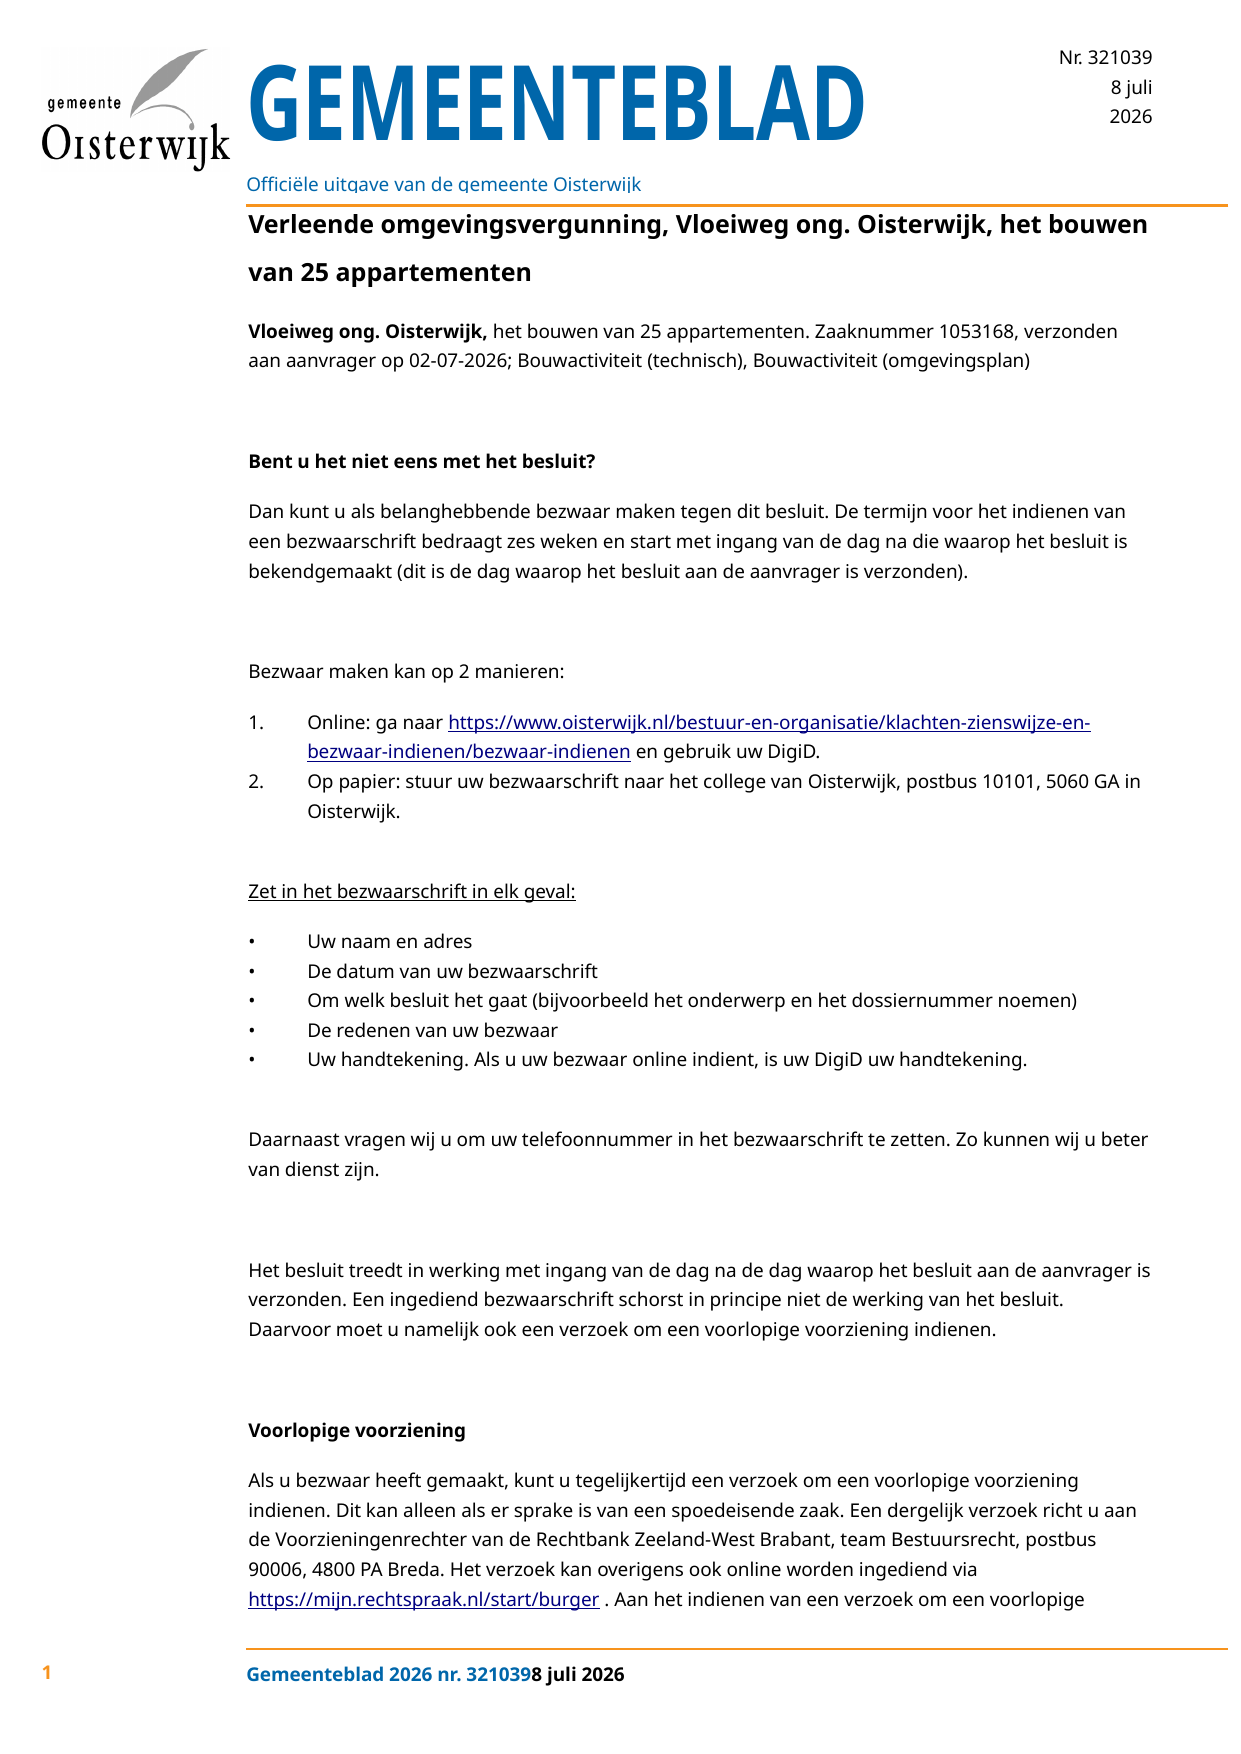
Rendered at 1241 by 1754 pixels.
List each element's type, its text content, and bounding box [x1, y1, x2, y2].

text Vloeiweg ong. Oisterwijk, het bouwen van 25 appartementen. Zaaknummer 1053168, verzonden aan aanvrager op 02-07-2026; Bouwactiviteit (technisch), Bouwactiviteit (omgevingsplan) [248, 318, 1152, 373]
picture [41, 47, 231, 172]
text Bent u het niet eens met het besluit? [248, 448, 1152, 474]
text Zet in het bezwaarschrift in elk geval: [248, 878, 1152, 904]
list Uw naam en adres [248, 928, 1152, 954]
list De redenen van uw bezwaar [248, 1017, 1152, 1043]
list Uw handtekening. Als u uw bezwaar online indient, is uw DigiD uw handtekening. [248, 1047, 1152, 1072]
text Bezwaar maken kan op 2 manieren: [248, 659, 1152, 684]
list Om welk besluit het gaat (bijvoorbeeld het onderwerp en het dossiernummer noemen) [248, 987, 1152, 1013]
list Online: ga naar https://www.oisterwijk.nl/bestuur-en-organisatie/klachten-zienswijze-en-bezwaar-indienen/bezwaar-indienen en gebruik uw DigiD. [248, 709, 1152, 764]
text Als u bezwaar heeft gemaakt, kunt u tegelijkertijd een verzoek om een voorlopige voorziening indienen. Dit kan alleen als er sprake is van een spoedeisende zaak. Een dergelijk verzoek richt u aan de Voorzieningenrechter van de Rechtbank Zeeland-West Brabant, team Bestuursrecht, postbus 90006, 4800 PA Breda. Het verzoek kan overigens ook online worden ingediend via https://mijn.rechtspraak.nl/start/burger . Aan het indienen van een verzoek om een voorlopige [248, 1467, 1152, 1612]
list Op papier: stuur uw bezwaarschrift naar het college van Oisterwijk, postbus 10101, 5060 GA in Oisterwijk. [248, 768, 1152, 824]
text Het besluit treedt in werking met ingang van de dag na de dag waarop het besluit aan de aanvrager is verzonden. Een ingediend bezwaarschrift schorst in principe niet de werking van het besluit. Daarvoor moet u namelijk ook een verzoek om een voorlopige voorziening indienen. [248, 1257, 1152, 1342]
text Daarnaast vragen wij u om uw telefoonnummer in het bezwaarschrift te zetten. Zo kunnen wij u beter van dienst zijn. [248, 1127, 1152, 1182]
text Dan kunt u als belanghebbende bezwaar maken tegen dit besluit. De termijn voor het indienen van een bezwaarschrift bedraagt zes weken en start met ingang van de dag na die waarop het besluit is bekendgemaakt (dit is de dag waarop het besluit aan de aanvrager is verzonden). [248, 499, 1152, 584]
text Voorlopige voorziening [248, 1417, 1152, 1443]
list De datum van uw bezwaarschrift [248, 958, 1152, 984]
text Verleende omgevingsvergunning, Vloeiweg ong. Oisterwijk, het bouwen van 25 appartementen [248, 207, 1152, 288]
